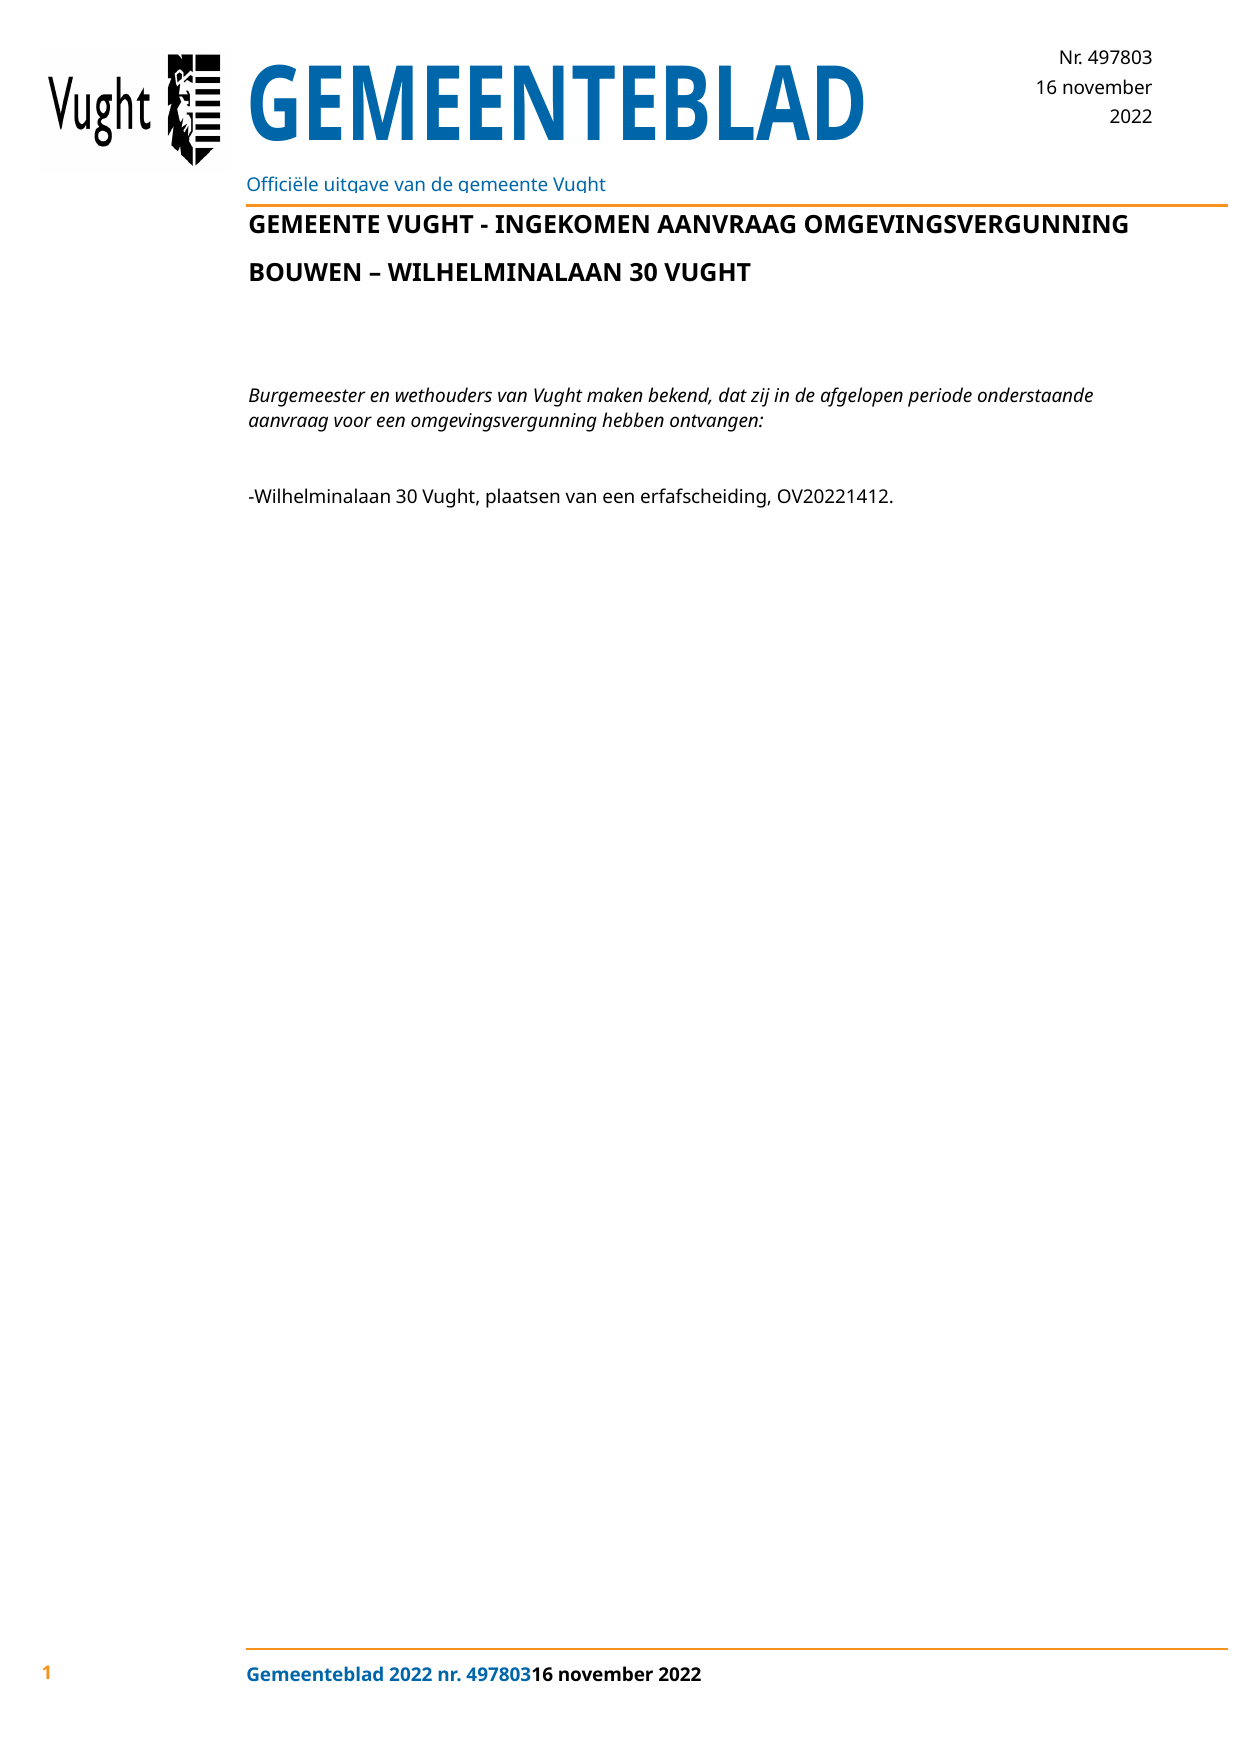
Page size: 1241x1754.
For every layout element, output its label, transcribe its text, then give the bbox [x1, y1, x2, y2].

text Burgemeester en wethouders van Vught maken bekend, dat zij in de afgelopen periode onderstaande aanvraag voor een omgevingsvergunning hebben ontvangen: [248, 382, 1152, 433]
text GEMEENTE VUGHT - INGEKOMEN AANVRAAG OMGEVINGSVERGUNNING BOUWEN – WILHELMINALAAN 30 VUGHT [248, 207, 1152, 288]
text -Wilhelminalaan 30 Vught, plaatsen van een erfafscheiding, OV20221412. [248, 484, 1152, 509]
picture [41, 47, 231, 172]
